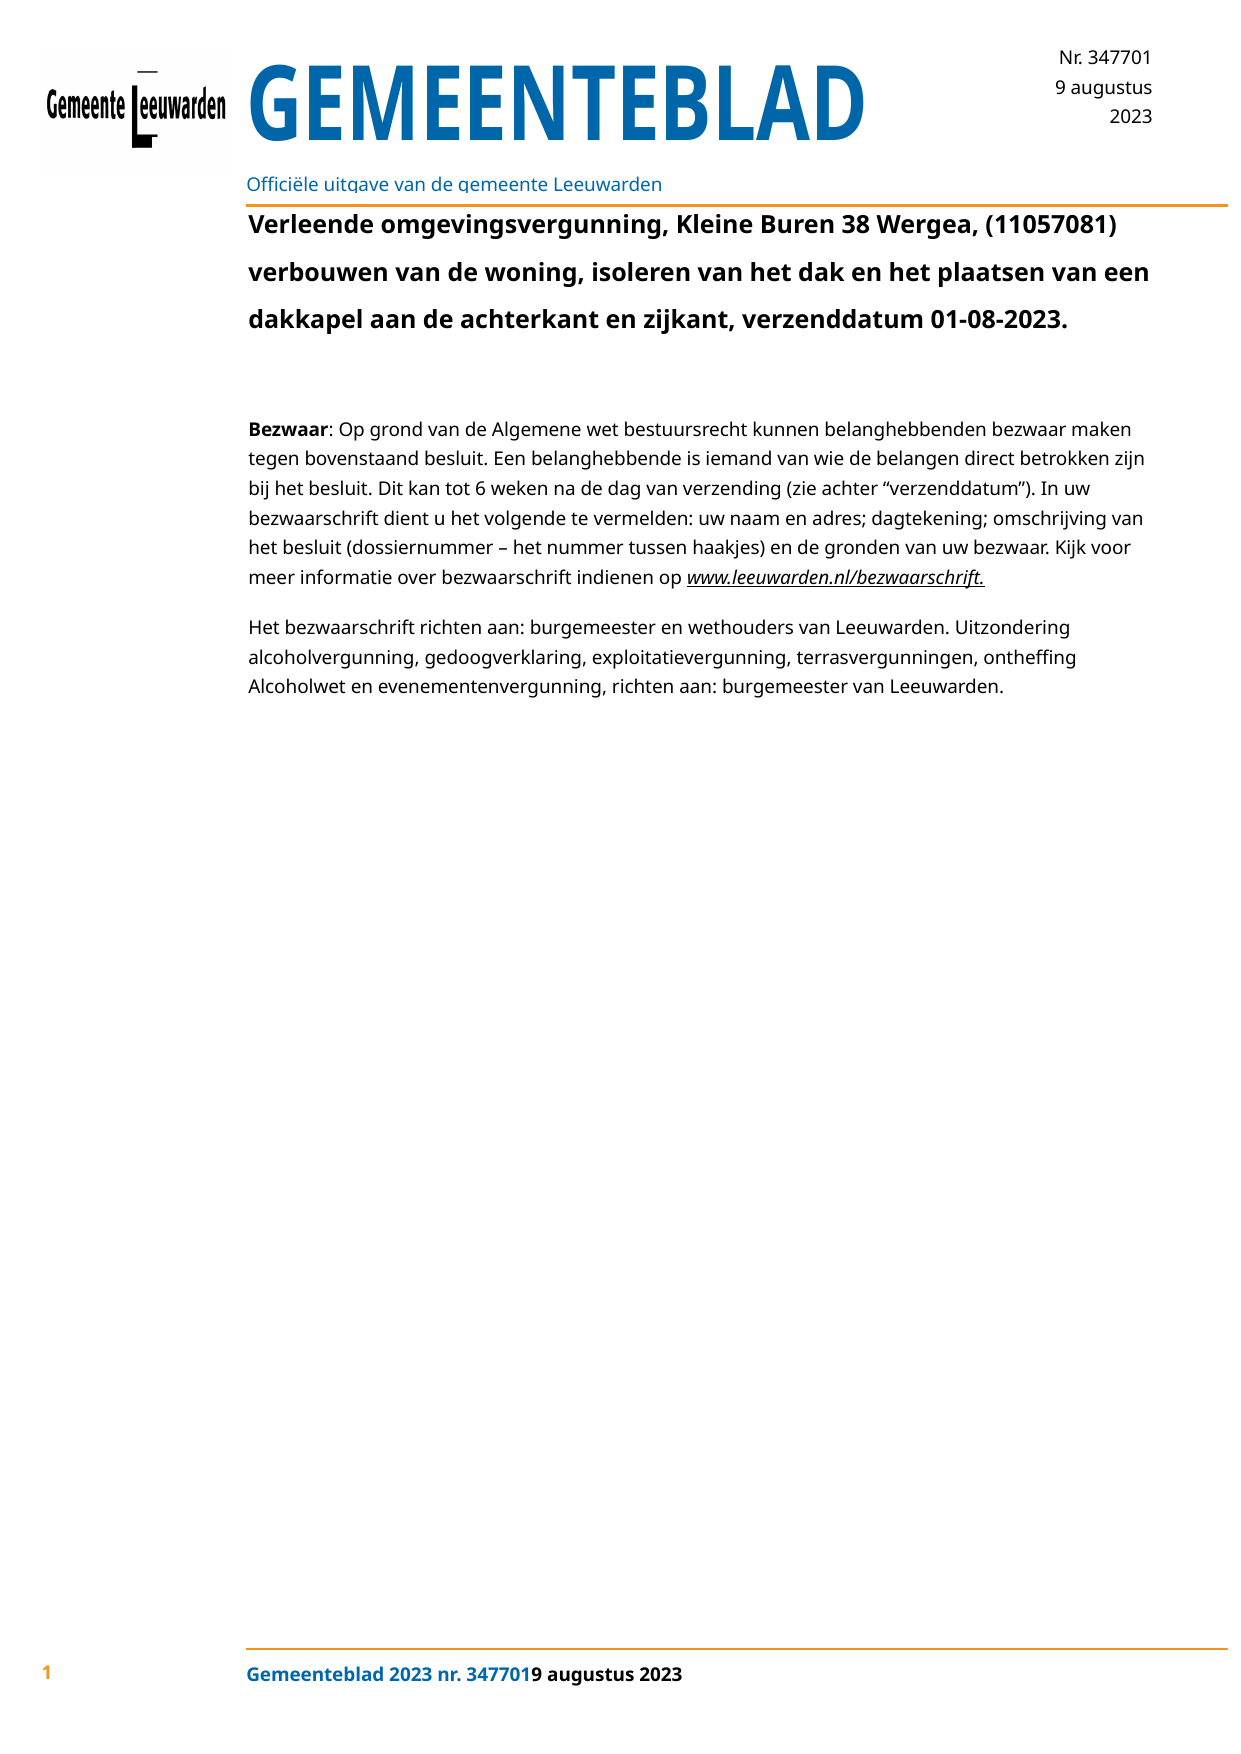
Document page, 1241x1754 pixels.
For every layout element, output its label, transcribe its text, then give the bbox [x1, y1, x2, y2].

text Bezwaar: Op grond van de Algemene wet bestuursrecht kunnen belanghebbenden bezwaar maken tegen bovenstaand besluit. Een belanghebbende is iemand van wie de belangen direct betrokken zijn bij het besluit. Dit kan tot 6 weken na de dag van verzending (zie achter “verzenddatum”). In uw bezwaarschrift dient u het volgende te vermelden: uw naam en adres; dagtekening; omschrijving van het besluit (dossiernummer – het nummer tussen haakjes) en de gronden van uw bezwaar. Kijk voor meer informatie over bezwaarschrift indienen op www.leeuwarden.nl/bezwaarschrift. [248, 416, 1152, 589]
picture [41, 47, 231, 172]
text Verleende omgevingsvergunning, Kleine Buren 38 Wergea, (11057081) verbouwen van de woning, isoleren van het dak en het plaatsen van een dakkapel aan de achterkant en zijkant, verzenddatum 01-08-2023. [248, 207, 1152, 336]
text Het bezwaarschrift richten aan: burgemeester en wethouders van Leeuwarden. Uitzondering alcoholvergunning, gedoogverklaring, exploitatievergunning, terrasvergunningen, ontheffing Alcoholwet en evenementenvergunning, richten aan: burgemeester van Leeuwarden. [248, 614, 1152, 699]
